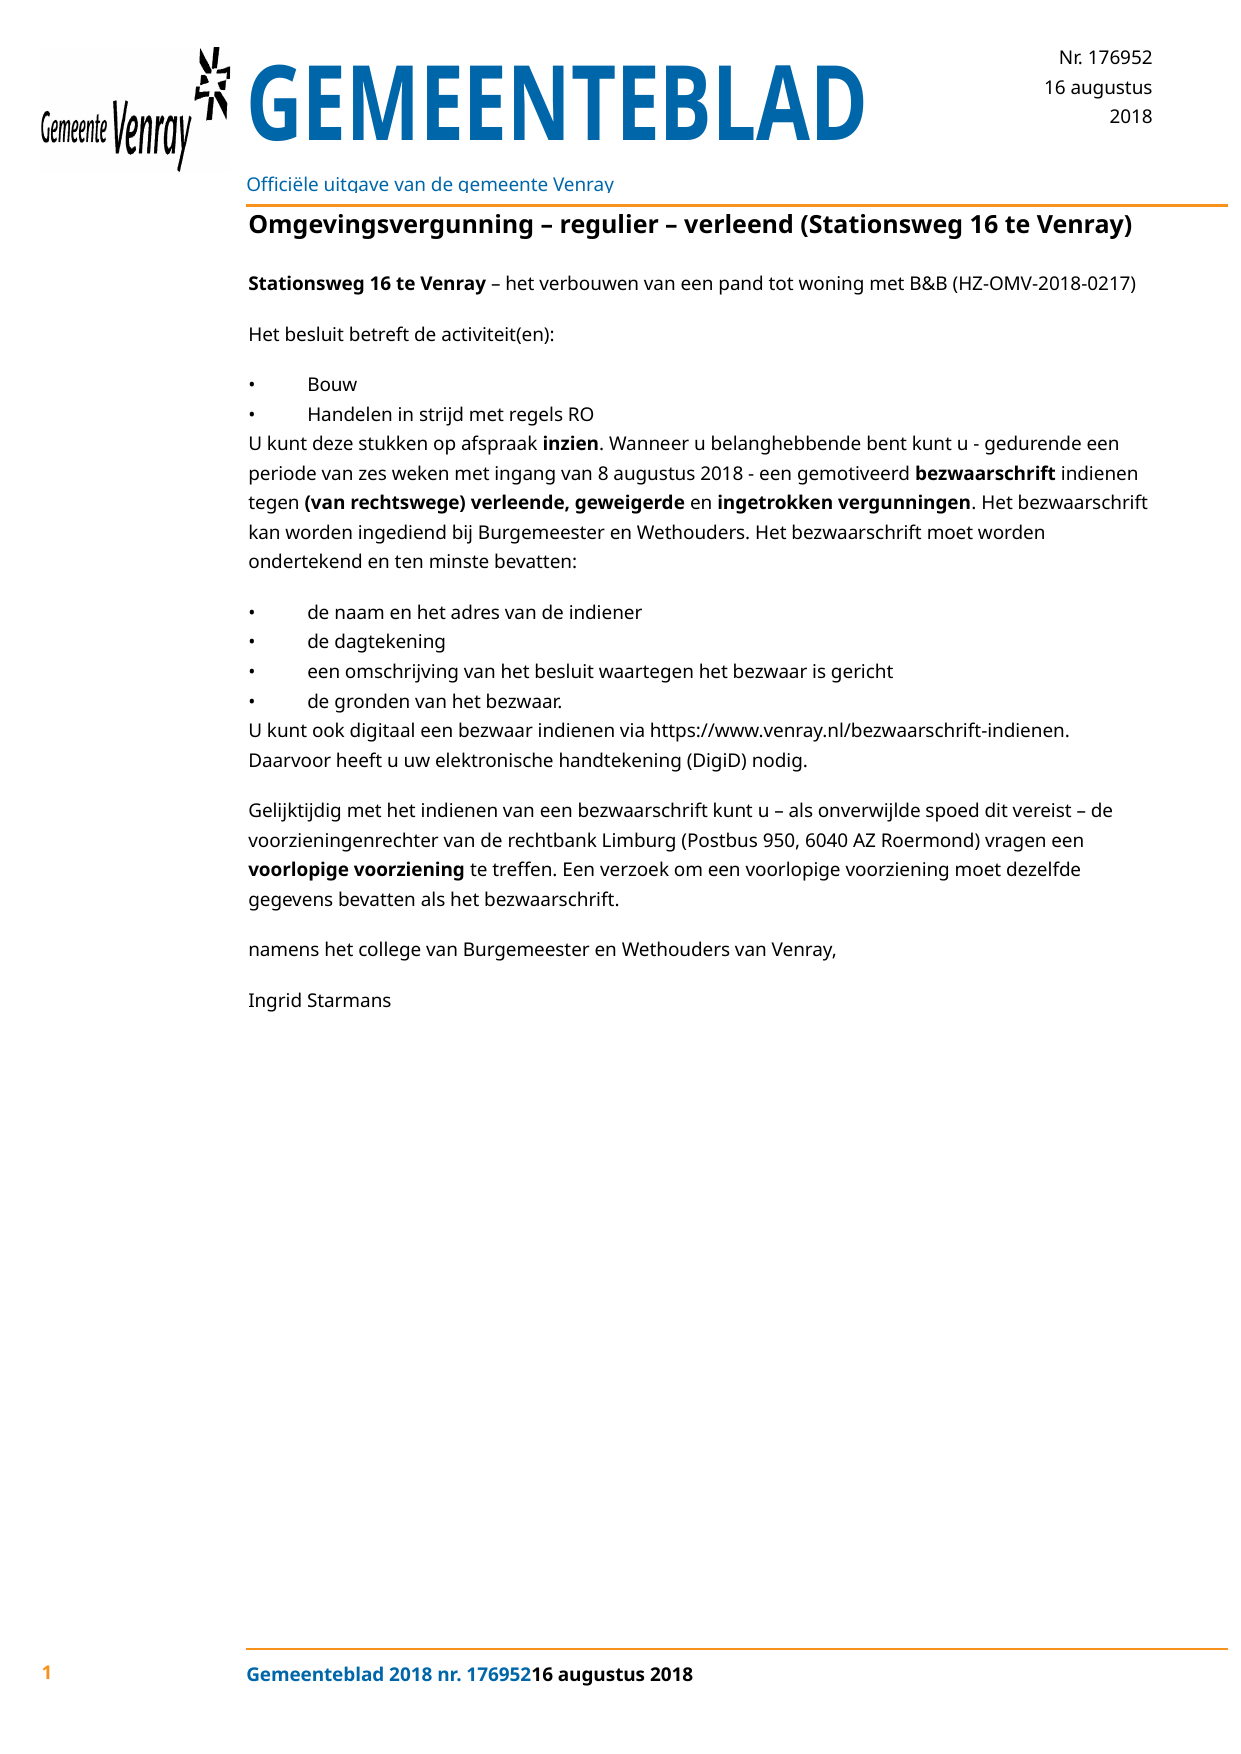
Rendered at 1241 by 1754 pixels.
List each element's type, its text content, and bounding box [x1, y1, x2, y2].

list de dagtekening [248, 629, 1152, 654]
picture [41, 47, 231, 172]
list de naam en het adres van de indiener [248, 599, 1152, 625]
list Handelen in strijd met regels RO [248, 401, 1152, 426]
text Stationsweg 16 te Venray – het verbouwen van een pand tot woning met B&B (HZ-OMV-2018-0217) [248, 270, 1152, 296]
list Bouw [248, 371, 1152, 397]
text Gelijktijdig met het indienen van een bezwaarschrift kunt u – als onverwijlde spoed dit vereist – de voorzieningenrechter van de rechtbank Limburg (Postbus 950, 6040 AZ Roermond) vragen een voorlopige voorziening te treffen. Een verzoek om een voorlopige voorziening moet dezelfde gegevens bevatten als het bezwaarschrift. [248, 797, 1152, 912]
list een omschrijving van het besluit waartegen het bezwaar is gericht [248, 658, 1152, 684]
text Het besluit betreft de activiteit(en): [248, 321, 1152, 346]
text Omgevingsvergunning – regulier – verleend (Stationsweg 16 te Venray) [248, 207, 1152, 241]
text U kunt deze stukken op afspraak inzien. Wanneer u belanghebbende bent kunt u - gedurende een periode van zes weken met ingang van 8 augustus 2018 - een gemotiveerd bezwaarschrift indienen tegen (van rechtswege) verleende, geweigerde en ingetrokken vergunningen. Het bezwaarschrift kan worden ingediend bij Burgemeester en Wethouders. Het bezwaarschrift moet worden ondertekend en ten minste bevatten: [248, 430, 1152, 574]
text Ingrid Starmans [248, 987, 1152, 1013]
text U kunt ook digitaal een bezwaar indienen via https://www.venray.nl/bezwaarschrift-indienen. Daarvoor heeft u uw elektronische handtekening (DigiD) nodig. [248, 717, 1152, 773]
text namens het college van Burgemeester en Wethouders van Venray, [248, 937, 1152, 962]
list de gronden van het bezwaar. [248, 688, 1152, 713]
